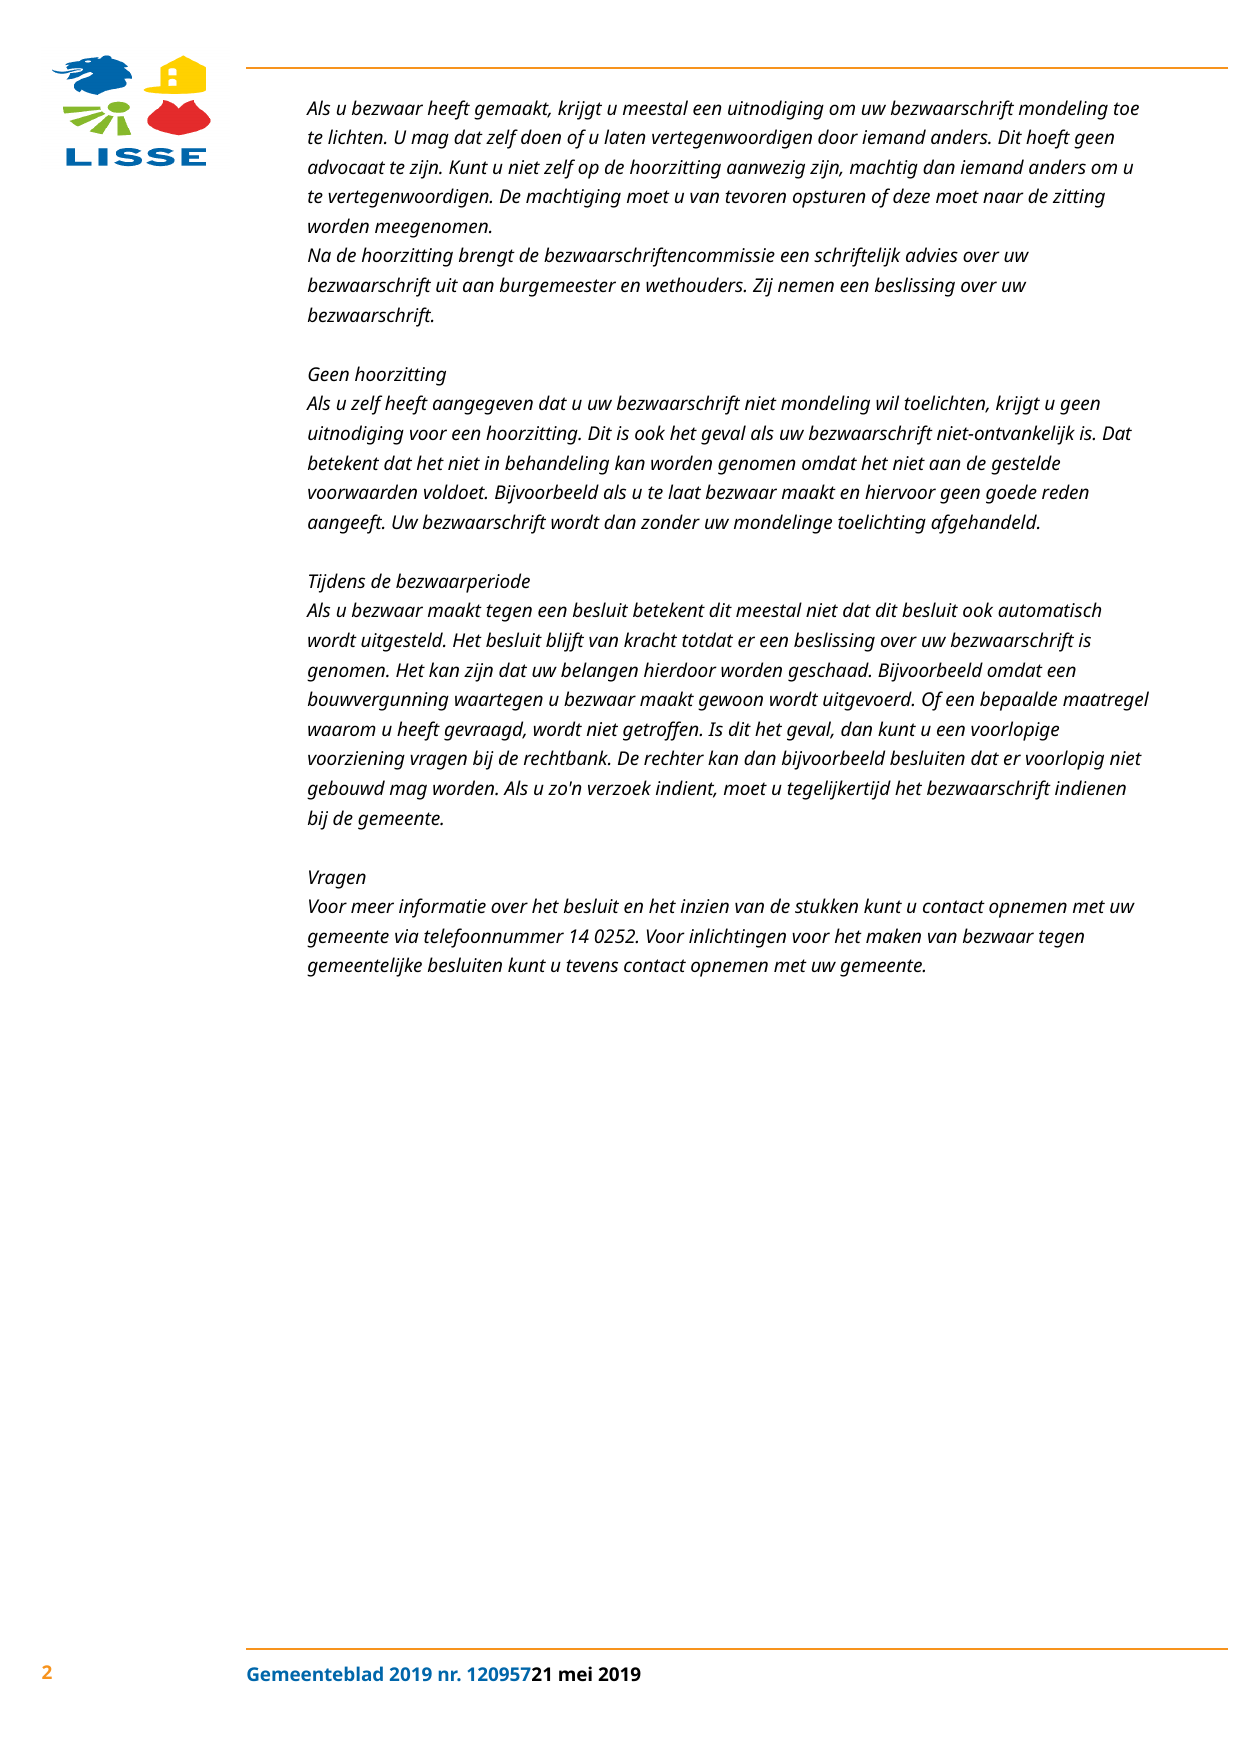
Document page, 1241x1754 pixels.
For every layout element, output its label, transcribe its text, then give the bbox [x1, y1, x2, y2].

list Geen hoorzitting [248, 361, 1152, 387]
list Voor meer informatie over het besluit en het inzien van de stukken kunt u contact opnemen met uw gemeente via telefoonnummer 14 0252. Voor inlichtingen voor het maken van bezwaar tegen gemeentelijke besluiten kunt u tevens contact opnemen met uw gemeente. [248, 893, 1152, 978]
picture [41, 47, 231, 172]
list Vragen [248, 864, 1152, 890]
list Na de hoorzitting brengt de bezwaarschriftencommissie een schriftelijk advies over uw bezwaarschrift uit aan burgemeester en wethouders. Zij nemen een beslissing over uw bezwaarschrift. [248, 243, 1152, 328]
list Als u zelf heeft aangegeven dat u uw bezwaarschrift niet mondeling wil toelichten, krijgt u geen uitnodiging voor een hoorzitting. Dit is ook het geval als uw bezwaarschrift niet-ontvankelijk is. Dat betekent dat het niet in behandeling kan worden genomen omdat het niet aan de gestelde voorwaarden voldoet. Bijvoorbeeld als u te laat bezwaar maakt en hiervoor geen goede reden aangeeft. Uw bezwaarschrift wordt dan zonder uw mondelinge toelichting afgehandeld. [248, 391, 1152, 535]
list Als u bezwaar maakt tegen een besluit betekent dit meestal niet dat dit besluit ook automatisch wordt uitgesteld. Het besluit blijft van kracht totdat er een beslissing over uw bezwaarschrift is genomen. Het kan zijn dat uw belangen hierdoor worden geschaad. Bijvoorbeeld omdat een bouwvergunning waartegen u bezwaar maakt gewoon wordt uitgevoerd. Of een bepaalde maatregel waarom u heeft gevraagd, wordt niet getroffen. Is dit het geval, dan kunt u een voorlopige voorziening vragen bij de rechtbank. De rechter kan dan bijvoorbeeld besluiten dat er voorlopig niet gebouwd mag worden. Als u zo'n verzoek indient, moet u tegelijkertijd het bezwaarschrift indienen bij de gemeente. [248, 598, 1152, 831]
list Als u bezwaar heeft gemaakt, krijgt u meestal een uitnodiging om uw bezwaarschrift mondeling toe te lichten. U mag dat zelf doen of u laten vertegenwoordigen door iemand anders. Dit hoeft geen advocaat te zijn. Kunt u niet zelf op de hoorzitting aanwezig zijn, machtig dan iemand anders om u te vertegenwoordigen. De machtiging moet u van tevoren opsturen of deze moet naar de zitting worden meegenomen. [248, 95, 1152, 239]
list Tijdens de bezwaarperiode [248, 568, 1152, 594]
